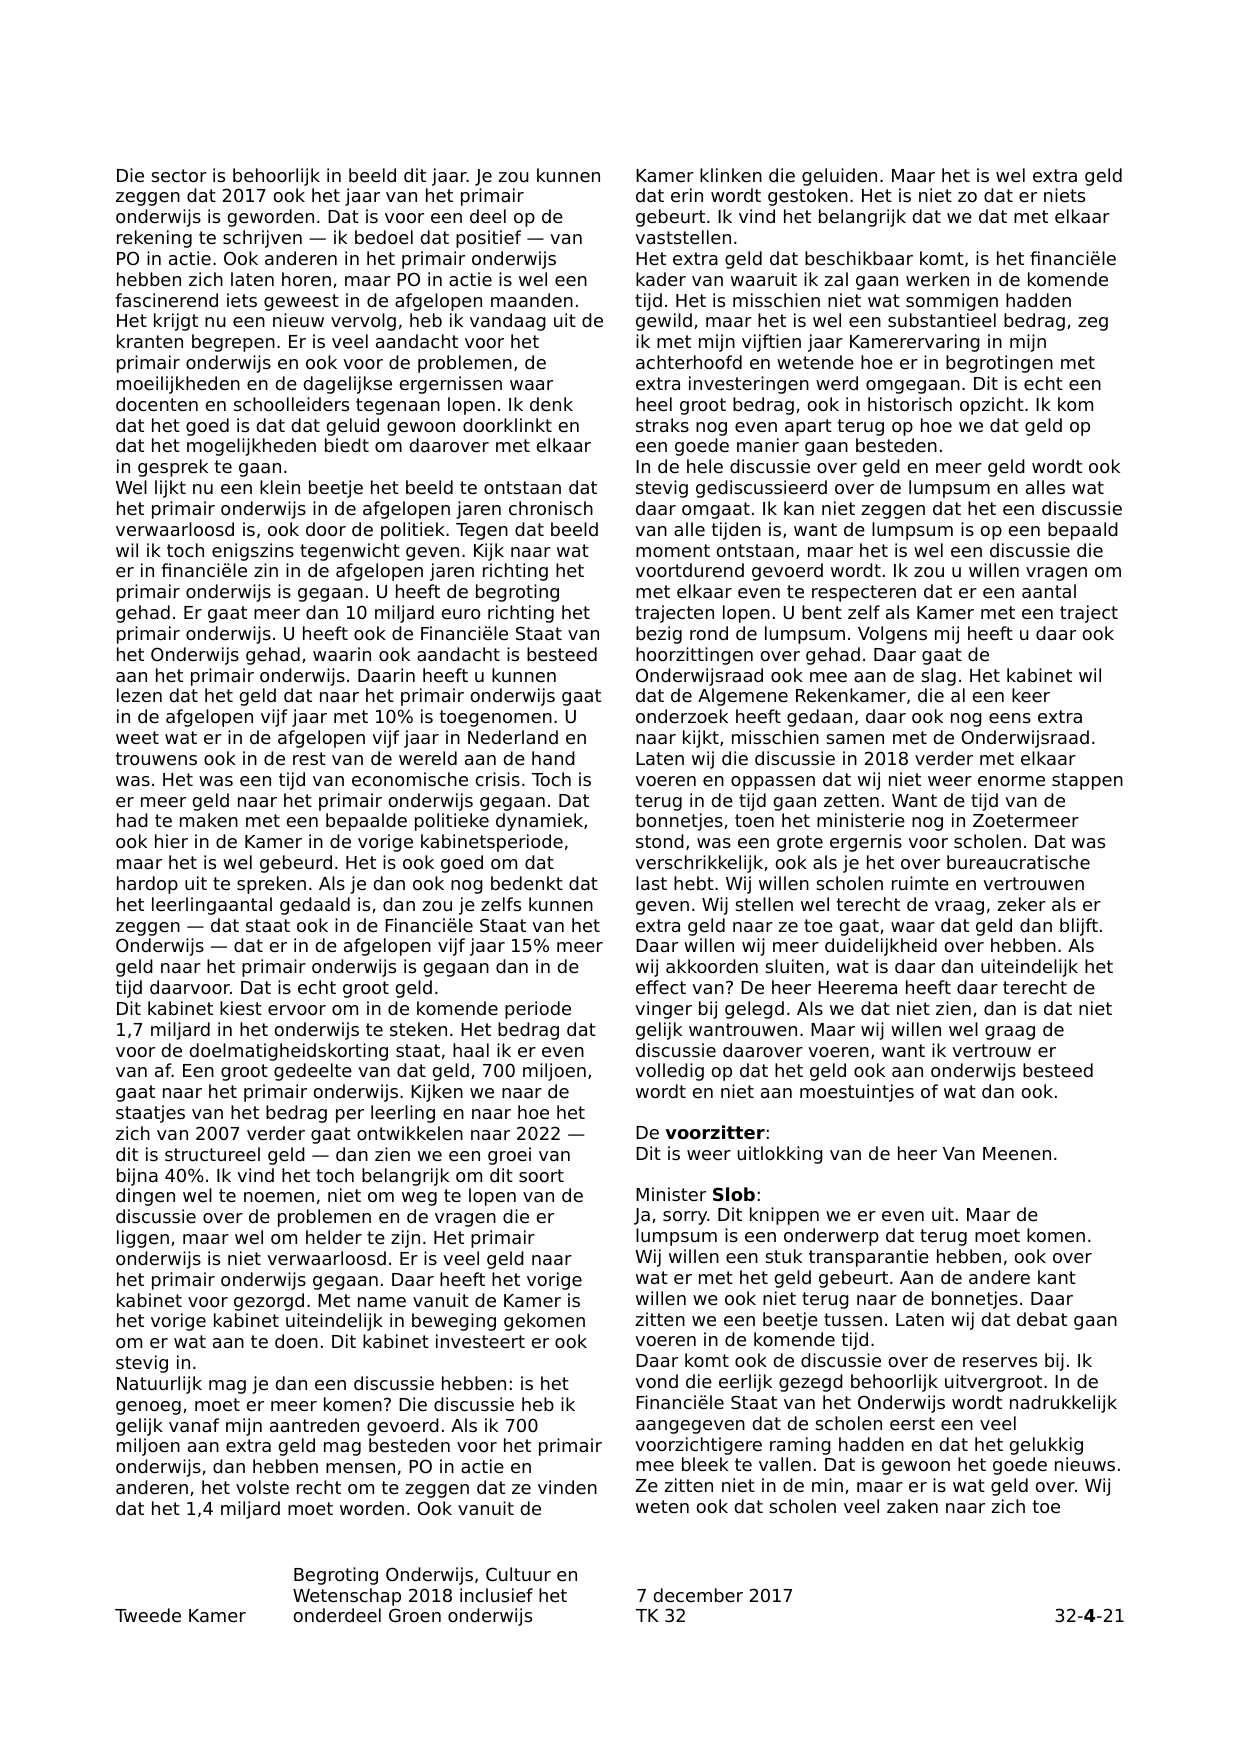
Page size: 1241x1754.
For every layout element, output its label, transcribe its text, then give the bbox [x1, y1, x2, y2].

text Dit kabinet kiest ervoor om in de komende periode 1,7 miljard in het onderwijs te steken. Het bedrag dat voor de doelmatigheidskorting staat, haal ik er even van af. Een groot gedeelte van dat geld, 700 miljoen, gaat naar het primair onderwijs. Kijken we naar de staatjes van het bedrag per leerling en naar hoe het zich van 2007 verder gaat ontwikkelen naar 2022 — dit is structureel geld — dan zien we een groei van bijna 40%. Ik vind het toch belangrijk om dit soort dingen wel te noemen, niet om weg te lopen van de discussie over de problemen en de vragen die er liggen, maar wel om helder te zijn. Het primair onderwijs is niet verwaarloosd. Er is veel geld naar het primair onderwijs gegaan. Daar heeft het vorige kabinet voor gezorgd. Met name vanuit de Kamer is het vorige kabinet uiteindelijk in beweging gekomen om er wat aan te doen. Dit kabinet investeert er ook stevig in. [115, 999, 605, 1374]
text Natuurlijk mag je dan een discussie hebben: is het genoeg, moet er meer komen? Die discussie heb ik gelijk vanaf mijn aantreden gevoerd. Als ik 700 miljoen aan extra geld mag besteden voor het primair onderwijs, dan hebben mensen, PO in actie en anderen, het volste recht om te zeggen dat ze vinden dat het 1,4 miljard moet worden. Ook vanuit de [115, 1374, 605, 1519]
text Minister Slob: [635, 1184, 1125, 1205]
text Daar komt ook de discussie over de reserves bij. Ik vond die eerlijk gezegd behoorlijk uitvergroot. In de Financiële Staat van het Onderwijs wordt nadrukkelijk aangegeven dat de scholen eerst een veel voorzichtigere raming hadden en dat het gelukkig mee bleek te vallen. Dat is gewoon het goede nieuws. Ze zitten niet in de min, maar er is wat geld over. Wij weten ook dat scholen veel zaken naar zich toe [635, 1351, 1125, 1518]
text In de hele discussie over geld en meer geld wordt ook stevig gediscussieerd over de lumpsum en alles wat daar omgaat. Ik kan niet zeggen dat het een discussie van alle tijden is, want de lumpsum is op een bepaald moment ontstaan, maar het is wel een discussie die voortdurend gevoerd wordt. Ik zou u willen vragen om met elkaar even te respecteren dat er een aantal trajecten lopen. U bent zelf als Kamer met een traject bezig rond de lumpsum. Volgens mij heeft u daar ook hoorzittingen over gehad. Daar gaat de Onderwijsraad ook mee aan de slag. Het kabinet wil dat de Algemene Rekenkamer, die al een keer onderzoek heeft gedaan, daar ook nog eens extra naar kijkt, misschien samen met de Onderwijsraad. Laten wij die discussie in 2018 verder met elkaar voeren en oppassen dat wij niet weer enorme stappen terug in de tijd gaan zetten. Want de tijd van de bonnetjes, toen het ministerie nog in Zoetermeer stond, was een grote ergernis voor scholen. Dat was verschrikkelijk, ook als je het over bureaucratische last hebt. Wij willen scholen ruimte en vertrouwen geven. Wij stellen wel terecht de vraag, zeker als er extra geld naar ze toe gaat, waar dat geld dan blijft. Daar willen wij meer duidelijkheid over hebben. Als wij akkoorden sluiten, wat is daar dan uiteindelijk het effect van? De heer Heerema heeft daar terecht de vinger bij gelegd. Als we dat niet zien, dan is dat niet gelijk wantrouwen. Maar wij willen wel graag de discussie daarover voeren, want ik vertrouw er volledig op dat het geld ook aan onderwijs besteed wordt en niet aan moestuintjes of wat dan ook. [635, 457, 1125, 1103]
text Wel lijkt nu een klein beetje het beeld te ontstaan dat het primair onderwijs in de afgelopen jaren chronisch verwaarloosd is, ook door de politiek. Tegen dat beeld wil ik toch enigszins tegenwicht geven. Kijk naar wat er in financiële zin in de afgelopen jaren richting het primair onderwijs is gegaan. U heeft de begroting gehad. Er gaat meer dan 10 miljard euro richting het primair onderwijs. U heeft ook de Financiële Staat van het Onderwijs gehad, waarin ook aandacht is besteed aan het primair onderwijs. Daarin heeft u kunnen lezen dat het geld dat naar het primair onderwijs gaat in de afgelopen vijf jaar met 10% is toegenomen. U weet wat er in de afgelopen vijf jaar in Nederland en trouwens ook in de rest van de wereld aan de hand was. Het was een tijd van economische crisis. Toch is er meer geld naar het primair onderwijs gegaan. Dat had te maken met een bepaalde politieke dynamiek, ook hier in de Kamer in de vorige kabinetsperiode, maar het is wel gebeurd. Het is ook goed om dat hardop uit te spreken. Als je dan ook nog bedenkt dat het leerlingaantal gedaald is, dan zou je zelfs kunnen zeggen — dat staat ook in de Financiële Staat van het Onderwijs — dat er in de afgelopen vijf jaar 15% meer geld naar het primair onderwijs is gegaan dan in de tijd daarvoor. Dat is echt groot geld. [115, 478, 605, 999]
text Dit is weer uitlokking van de heer Van Meenen. [635, 1143, 1125, 1164]
text Ja, sorry. Dit knippen we er even uit. Maar de lumpsum is een onderwerp dat terug moet komen. Wij willen een stuk transparantie hebben, ook over wat er met het geld gebeurt. Aan de andere kant willen we ook niet terug naar de bonnetjes. Daar zitten we een beetje tussen. Laten wij dat debat gaan voeren in de komende tijd. [635, 1205, 1125, 1351]
text Het extra geld dat beschikbaar komt, is het financiële kader van waaruit ik zal gaan werken in de komende tijd. Het is misschien niet wat sommigen hadden gewild, maar het is wel een substantieel bedrag, zeg ik met mijn vijftien jaar Kamerervaring in mijn achterhoofd en wetende hoe er in begrotingen met extra investeringen werd omgegaan. Dit is echt een heel groot bedrag, ook in historisch opzicht. Ik kom straks nog even apart terug op hoe we dat geld op een goede manier gaan besteden. [635, 249, 1125, 457]
text Kamer klinken die geluiden. Maar het is wel extra geld dat erin wordt gestoken. Het is niet zo dat er niets gebeurt. Ik vind het belangrijk dat we dat met elkaar vaststellen. [635, 165, 1125, 249]
text Die sector is behoorlijk in beeld dit jaar. Je zou kunnen zeggen dat 2017 ook het jaar van het primair onderwijs is geworden. Dat is voor een deel op de rekening te schrijven — ik bedoel dat positief — van PO in actie. Ook anderen in het primair onderwijs hebben zich laten horen, maar PO in actie is wel een fascinerend iets geweest in de afgelopen maanden. Het krijgt nu een nieuw vervolg, heb ik vandaag uit de kranten begrepen. Er is veel aandacht voor het primair onderwijs en ook voor de problemen, de moeilijkheden en de dagelijkse ergernissen waar docenten en schoolleiders tegenaan lopen. Ik denk dat het goed is dat dat geluid gewoon doorklinkt en dat het mogelijkheden biedt om daarover met elkaar in gesprek te gaan. [115, 165, 605, 478]
text De voorzitter: [635, 1123, 1125, 1143]
